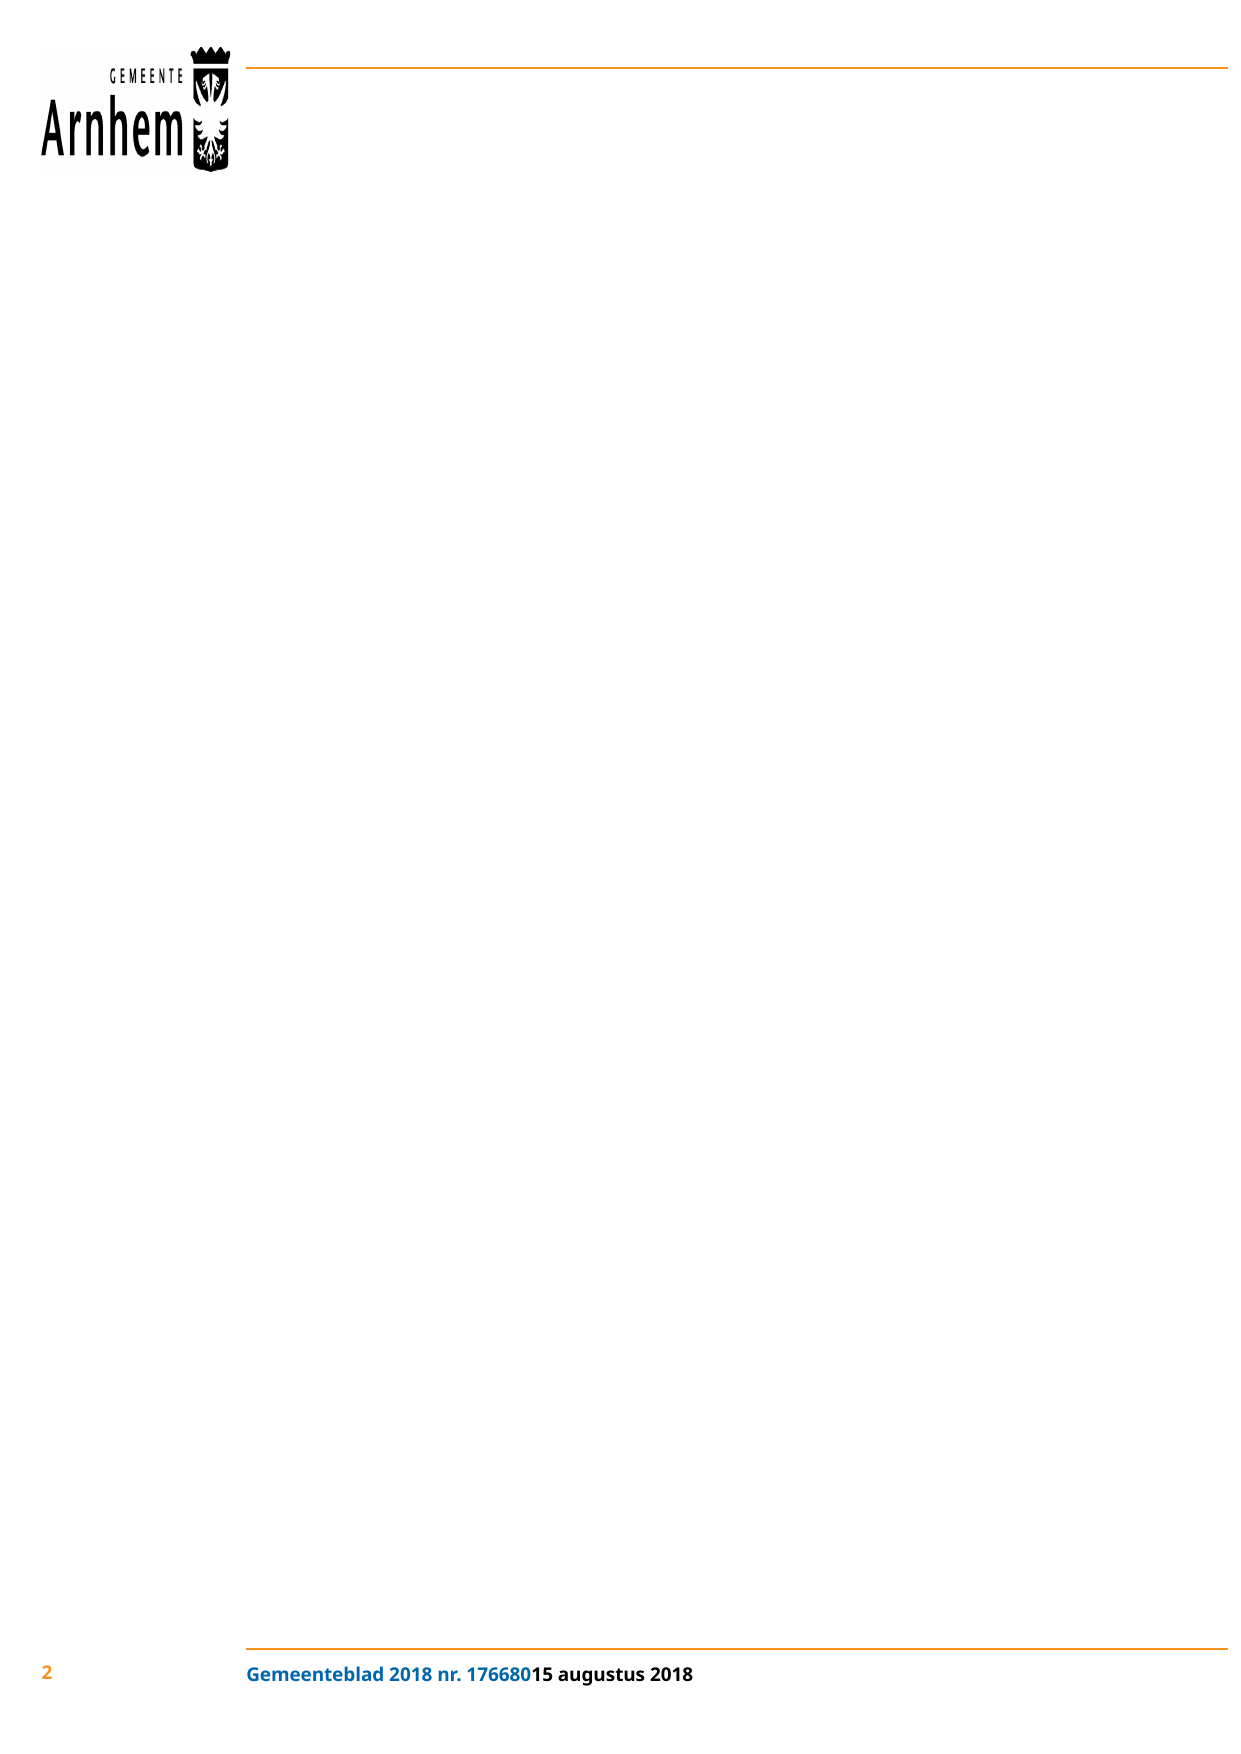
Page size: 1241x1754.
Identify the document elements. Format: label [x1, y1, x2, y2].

picture [41, 47, 231, 172]
